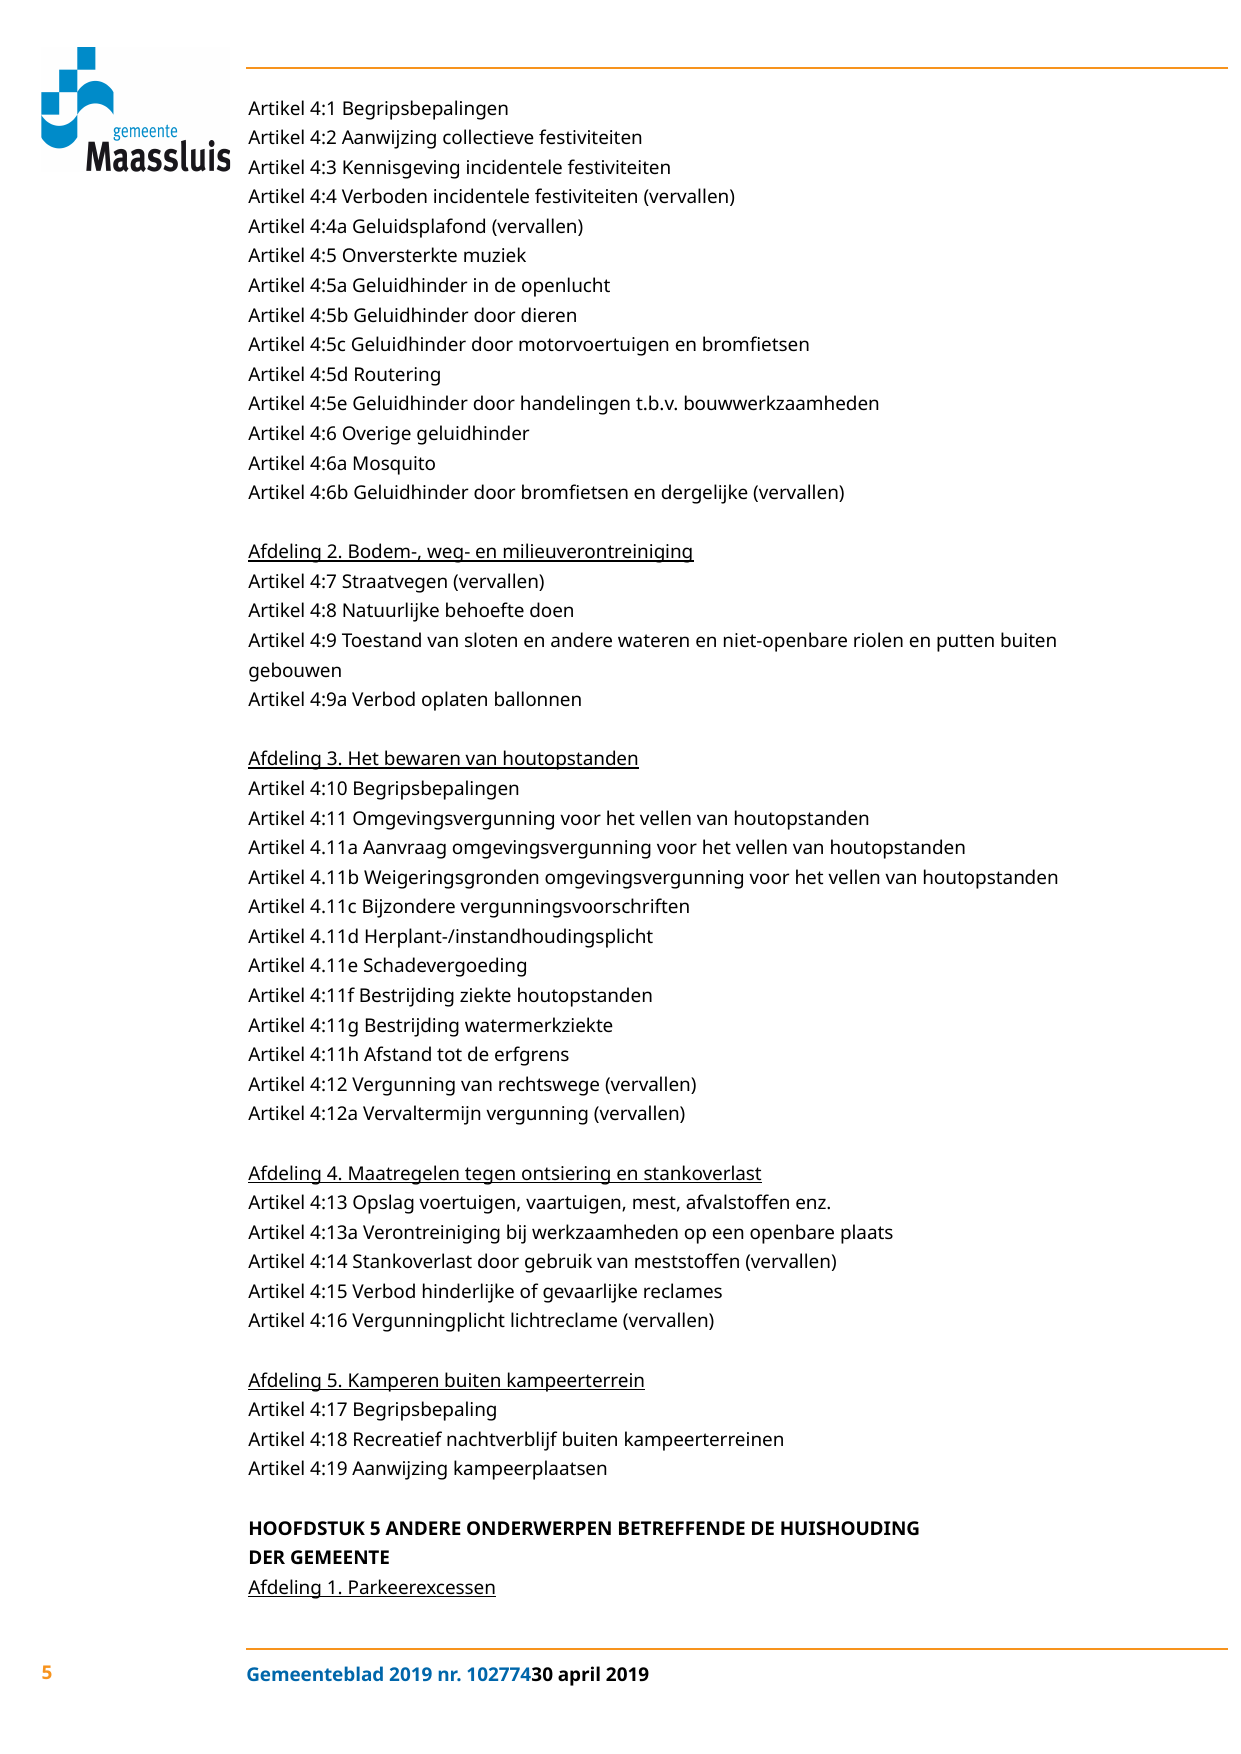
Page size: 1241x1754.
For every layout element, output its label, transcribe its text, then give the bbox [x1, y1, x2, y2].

text Artikel 4.11b Weigeringsgronden omgevingsvergunning voor het vellen van houtopstanden [248, 864, 1152, 890]
text Artikel 4:16 Vergunningplicht lichtreclame (vervallen) [248, 1308, 1152, 1333]
text Artikel 4:5d Routering [248, 361, 1152, 387]
text Artikel 4:9 Toestand van sloten en andere wateren en niet-openbare riolen en putten buiten gebouwen [248, 627, 1152, 683]
text Artikel 4:13a Verontreiniging bij werkzaamheden op een openbare plaats [248, 1219, 1152, 1245]
text Artikel 4:3 Kennisgeving incidentele festiviteiten [248, 154, 1152, 180]
text Artikel 4:6 Overige geluidhinder [248, 420, 1152, 446]
text Afdeling 2. Bodem-, weg- en milieuverontreiniging [248, 538, 1152, 564]
text Artikel 4.11c Bijzondere vergunningsvoorschriften [248, 893, 1152, 919]
text Afdeling 1. Parkeerexcessen [248, 1574, 1152, 1600]
text Artikel 4:17 Begripsbepaling [248, 1396, 1152, 1422]
text Artikel 4:15 Verbod hinderlijke of gevaarlijke reclames [248, 1278, 1152, 1304]
text Artikel 4:4 Verboden incidentele festiviteiten (vervallen) [248, 183, 1152, 209]
text Artikel 4:2 Aanwijzing collectieve festiviteiten [248, 124, 1152, 150]
text Artikel 4:6a Mosquito [248, 450, 1152, 476]
text Artikel 4:9a Verbod oplaten ballonnen [248, 686, 1152, 712]
text Afdeling 3. Het bewaren van houtopstanden [248, 746, 1152, 771]
text Artikel 4:11 Omgevingsvergunning voor het vellen van houtopstanden [248, 805, 1152, 831]
text Artikel 4:5 Onversterkte muziek [248, 243, 1152, 268]
picture [41, 47, 231, 172]
text Artikel 4:13 Opslag voertuigen, vaartuigen, mest, afvalstoffen enz. [248, 1189, 1152, 1215]
text Artikel 4:5a Geluidhinder in de openlucht [248, 272, 1152, 298]
text Afdeling 5. Kamperen buiten kampeerterrein [248, 1367, 1152, 1393]
text Artikel 4.11a Aanvraag omgevingsvergunning voor het vellen van houtopstanden [248, 834, 1152, 860]
text HOOFDSTUK 5 ANDERE ONDERWERPEN BETREFFENDE DE HUISHOUDING [248, 1515, 1152, 1541]
text Artikel 4:19 Aanwijzing kampeerplaatsen [248, 1456, 1152, 1481]
text Artikel 4.11d Herplant-/instandhoudingsplicht [248, 923, 1152, 949]
text Artikel 4:10 Begripsbepalingen [248, 775, 1152, 801]
text Artikel 4:12 Vergunning van rechtswege (vervallen) [248, 1071, 1152, 1097]
text Artikel 4:11g Bestrijding watermerkziekte [248, 1012, 1152, 1038]
text Artikel 4:5b Geluidhinder door dieren [248, 302, 1152, 328]
text Artikel 4:6b Geluidhinder door bromfietsen en dergelijke (vervallen) [248, 479, 1152, 505]
text Artikel 4:11h Afstand tot de erfgrens [248, 1041, 1152, 1067]
text Artikel 4.11e Schadevergoeding [248, 953, 1152, 978]
text Artikel 4:4a Geluidsplafond (vervallen) [248, 213, 1152, 239]
picture [41, 47, 77, 92]
text Artikel 4:11f Bestrijding ziekte houtopstanden [248, 982, 1152, 1008]
text Artikel 4:18 Recreatief nachtverblijf buiten kampeerterreinen [248, 1426, 1152, 1452]
text Artikel 4:7 Straatvegen (vervallen) [248, 568, 1152, 594]
text Afdeling 4. Maatregelen tegen ontsiering en stankoverlast [248, 1160, 1152, 1186]
text Artikel 4:1 Begripsbepalingen [248, 95, 1152, 121]
text Artikel 4:14 Stankoverlast door gebruik van meststoffen (vervallen) [248, 1248, 1152, 1274]
text Artikel 4:5e Geluidhinder door handelingen t.b.v. bouwwerkzaamheden [248, 391, 1152, 416]
text Artikel 4:12a Vervaltermijn vergunning (vervallen) [248, 1101, 1152, 1126]
text Artikel 4:5c Geluidhinder door motorvoertuigen en bromfietsen [248, 331, 1152, 357]
text DER GEMEENTE [248, 1544, 1152, 1570]
text Artikel 4:8 Natuurlijke behoefte doen [248, 598, 1152, 623]
